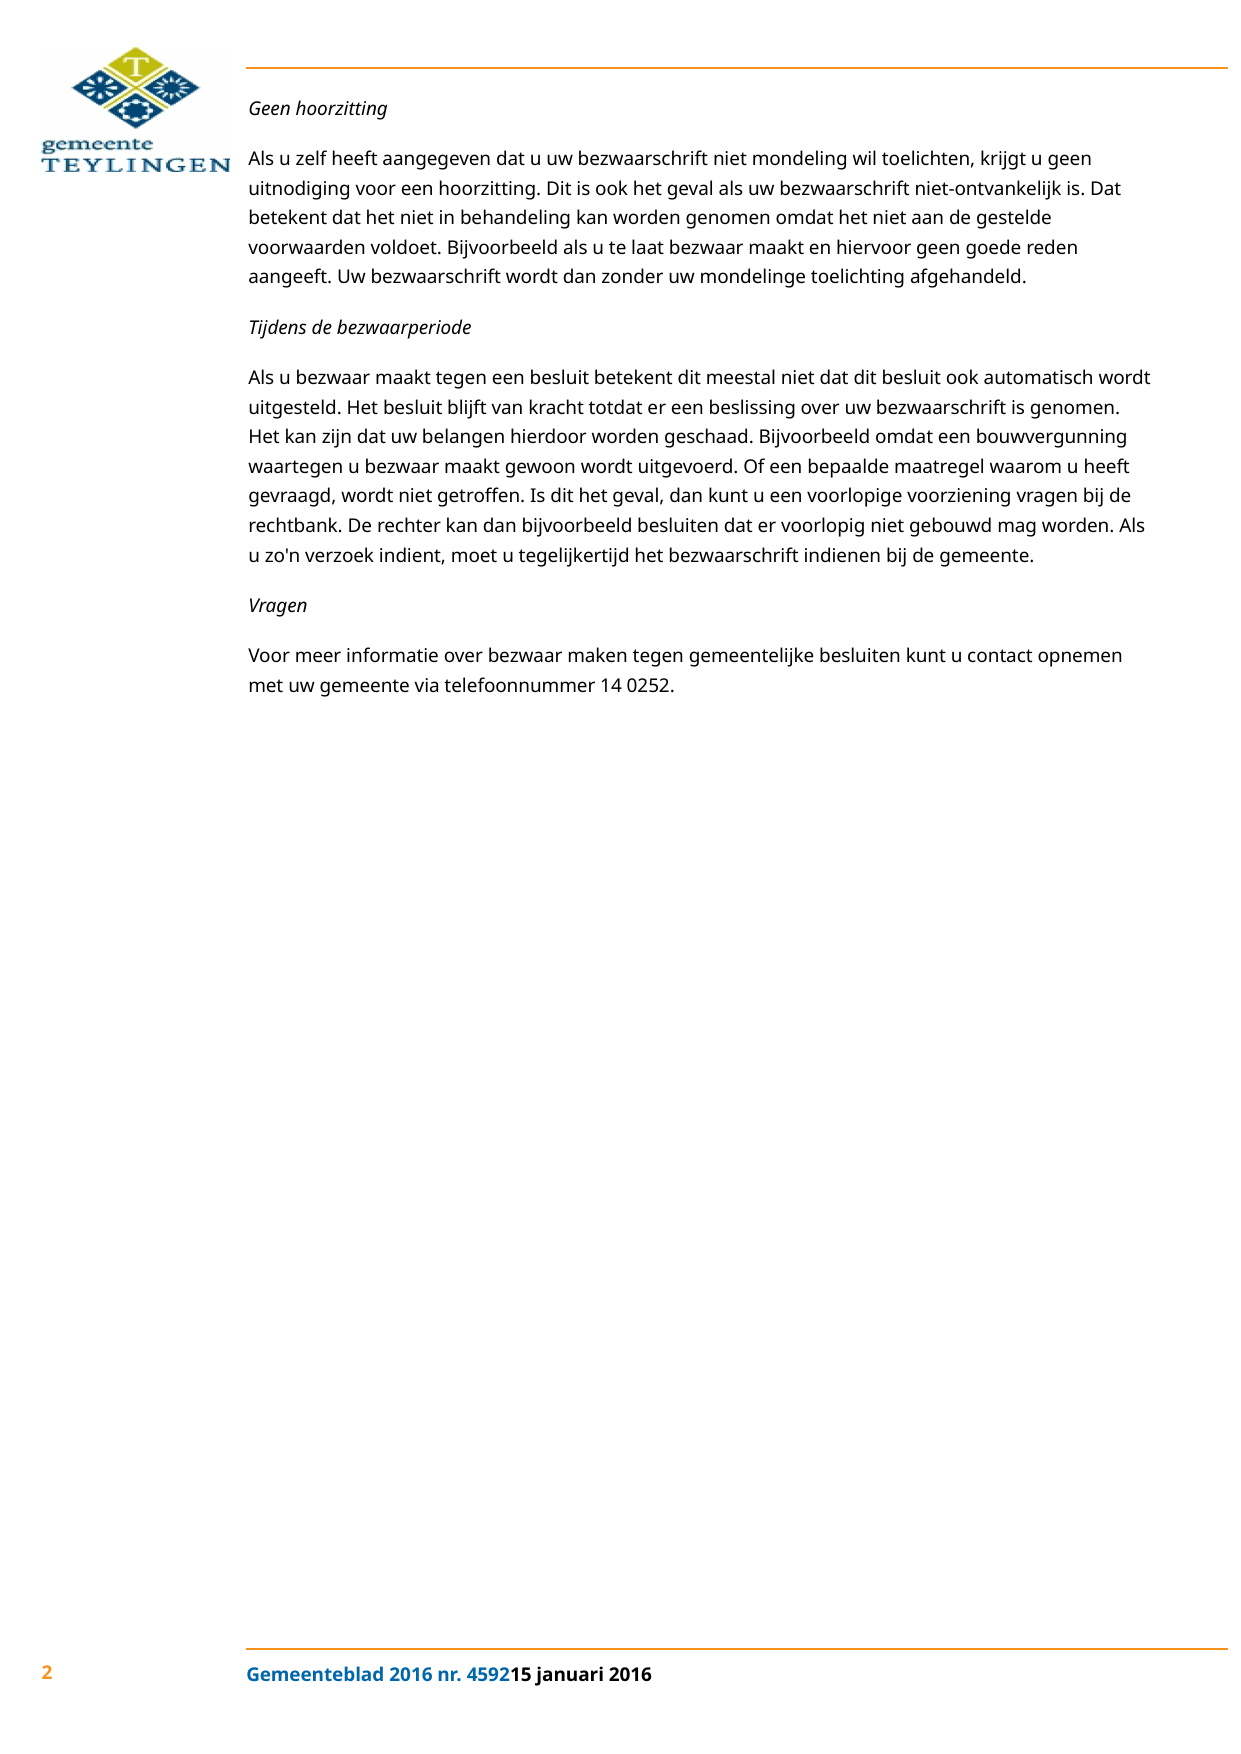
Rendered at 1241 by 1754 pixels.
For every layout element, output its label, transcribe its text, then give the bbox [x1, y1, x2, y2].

text Als u bezwaar maakt tegen een besluit betekent dit meestal niet dat dit besluit ook automatisch wordt uitgesteld. Het besluit blijft van kracht totdat er een beslissing over uw bezwaarschrift is genomen. Het kan zijn dat uw belangen hierdoor worden geschaad. Bijvoorbeeld omdat een bouwvergunning waartegen u bezwaar maakt gewoon wordt uitgevoerd. Of een bepaalde maatregel waarom u heeft gevraagd, wordt niet getroffen. Is dit het geval, dan kunt u een voorlopige voorziening vragen bij de rechtbank. De rechter kan dan bijvoorbeeld besluiten dat er voorlopig niet gebouwd mag worden. Als u zo'n verzoek indient, moet u tegelijkertijd het bezwaarschrift indienen bij de gemeente. [248, 364, 1152, 568]
text Voor meer informatie over bezwaar maken tegen gemeentelijke besluiten kunt u contact opnemen met uw gemeente via telefoonnummer 14 0252. [248, 643, 1152, 698]
text Tijdens de bezwaarperiode [248, 314, 1152, 340]
text Vragen [248, 592, 1152, 618]
text Geen hoorzitting [248, 95, 1152, 121]
picture [41, 47, 231, 172]
text Als u zelf heeft aangegeven dat u uw bezwaarschrift niet mondeling wil toelichten, krijgt u geen uitnodiging voor een hoorzitting. Dit is ook het geval als uw bezwaarschrift niet-ontvankelijk is. Dat betekent dat het niet in behandeling kan worden genomen omdat het niet aan de gestelde voorwaarden voldoet. Bijvoorbeeld als u te laat bezwaar maakt en hiervoor geen goede reden aangeeft. Uw bezwaarschrift wordt dan zonder uw mondelinge toelichting afgehandeld. [248, 145, 1152, 289]
